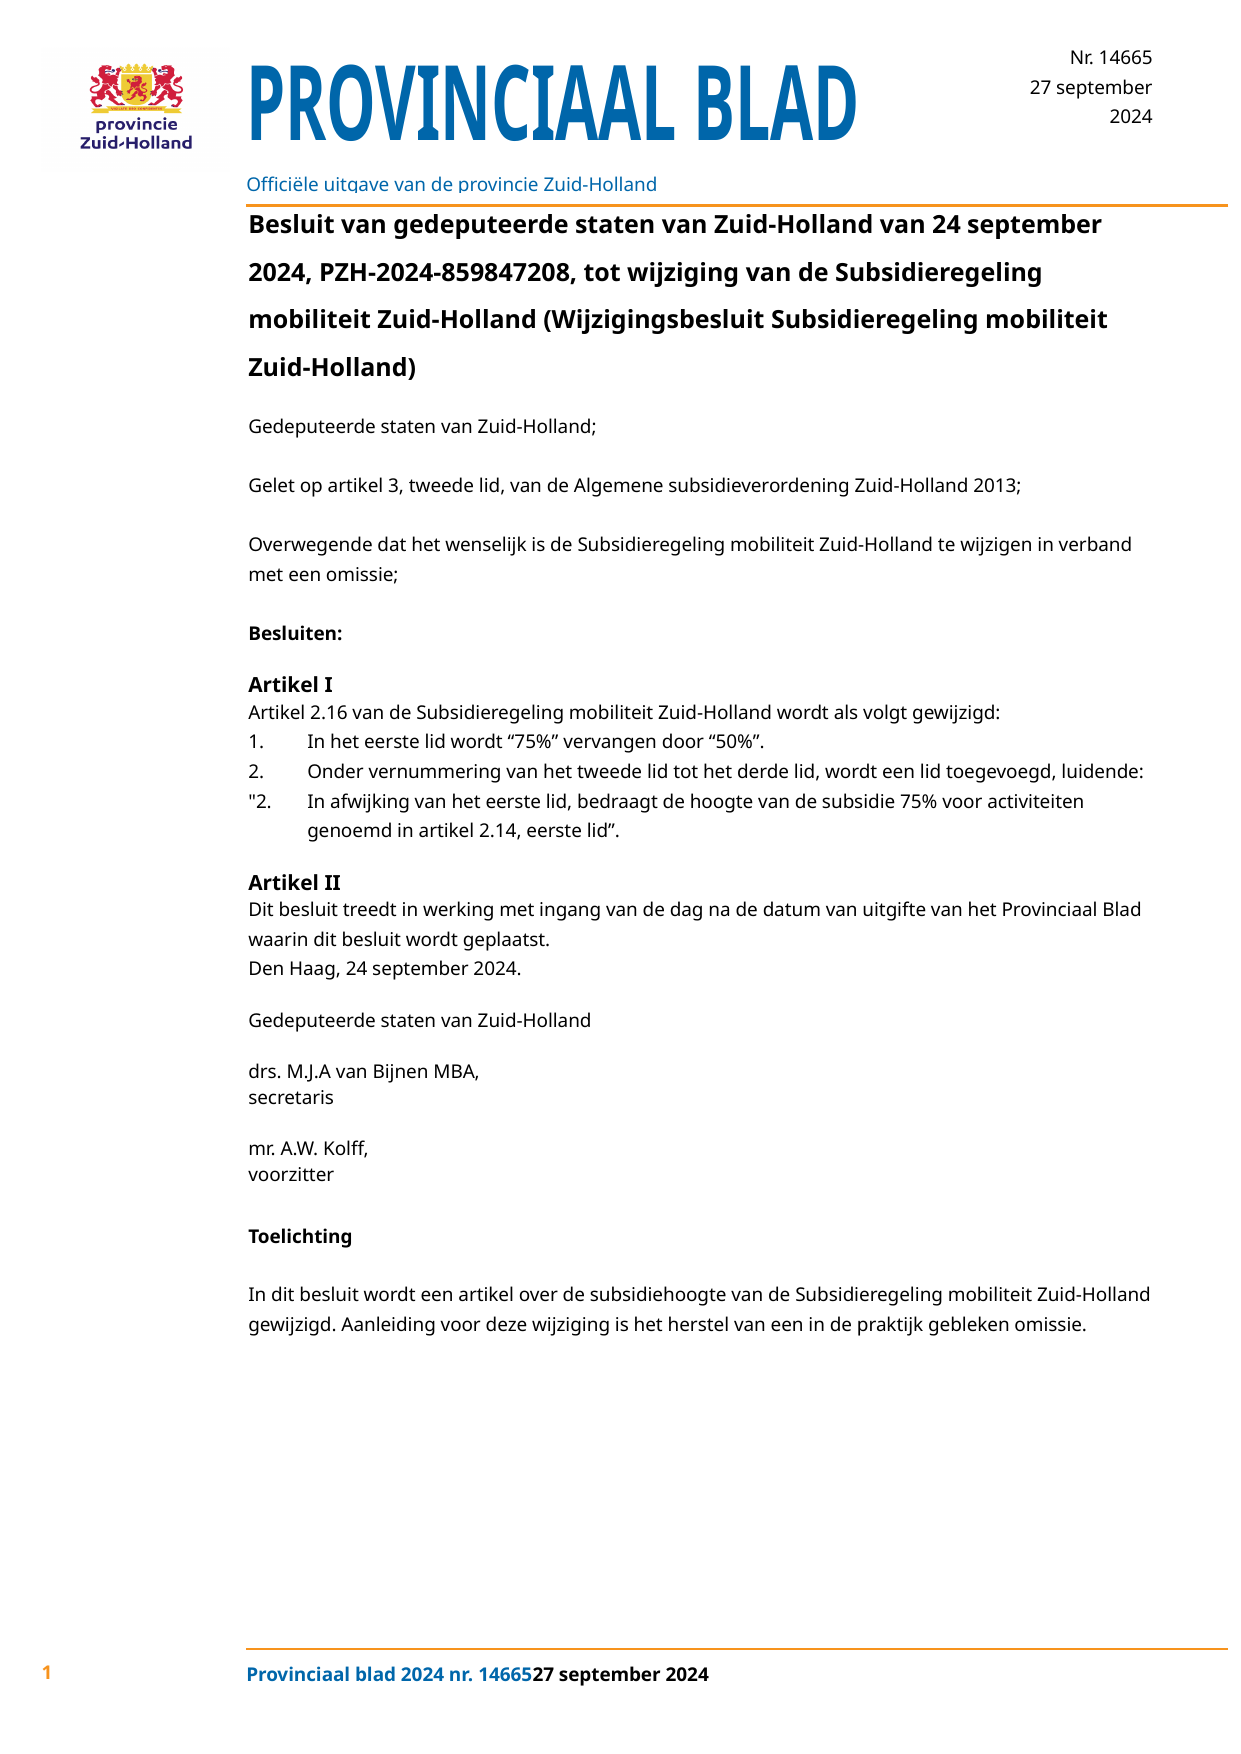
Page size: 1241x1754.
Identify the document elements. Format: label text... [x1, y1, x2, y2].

text secretaris [248, 1084, 1152, 1110]
text drs. M.J.A van Bijnen MBA, [248, 1058, 1152, 1084]
list In het eerste lid wordt “75%” vervangen door “50%”. [248, 729, 1152, 754]
text Besluit van gedeputeerde staten van Zuid-Holland van 24 september 2024, PZH-2024-859847208, tot wijziging van de Subsidieregeling mobiliteit Zuid-Holland (Wijzigingsbesluit Subsidieregeling mobiliteit Zuid-Holland) [248, 207, 1152, 384]
text Den Haag, 24 september 2024. [248, 955, 1152, 981]
text mr. A.W. Kolff, [248, 1136, 1152, 1161]
text Artikel 2.16 van de Subsidieregeling mobiliteit Zuid-Holland wordt als volgt gewijzigd: [248, 699, 1152, 725]
text In dit besluit wordt een artikel over de subsidiehoogte van de Subsidieregeling mobiliteit Zuid-Holland gewijzigd. Aanleiding voor deze wijziging is het herstel van een in de praktijk gebleken omissie. [248, 1282, 1152, 1337]
text Gedeputeerde staten van Zuid-Holland; [248, 413, 1152, 439]
text Gelet op artikel 3, tweede lid, van de Algemene subsidieverordening Zuid-Holland 2013; [248, 472, 1152, 498]
list Onder vernummering van het tweede lid tot het derde lid, wordt een lid toegevoegd, luidende: [248, 758, 1152, 784]
picture [41, 47, 231, 172]
list In afwijking van het eerste lid, bedraagt de hoogte van de subsidie 75% voor activiteiten genoemd in artikel 2.14, eerste lid”. [248, 788, 1152, 843]
text Besluiten: [248, 620, 1152, 646]
text Gedeputeerde staten van Zuid-Holland [248, 1007, 1152, 1033]
text Artikel II [248, 868, 1152, 896]
text Artikel I [248, 671, 1152, 699]
text Dit besluit treedt in werking met ingang van de dag na de datum van uitgifte van het Provinciaal Blad waarin dit besluit wordt geplaatst. [248, 896, 1152, 952]
text Overwegende dat het wenselijk is de Subsidieregeling mobiliteit Zuid-Holland te wijzigen in verband met een omissie; [248, 531, 1152, 587]
text voorzitter [248, 1161, 1152, 1187]
text Toelichting [248, 1213, 1152, 1252]
